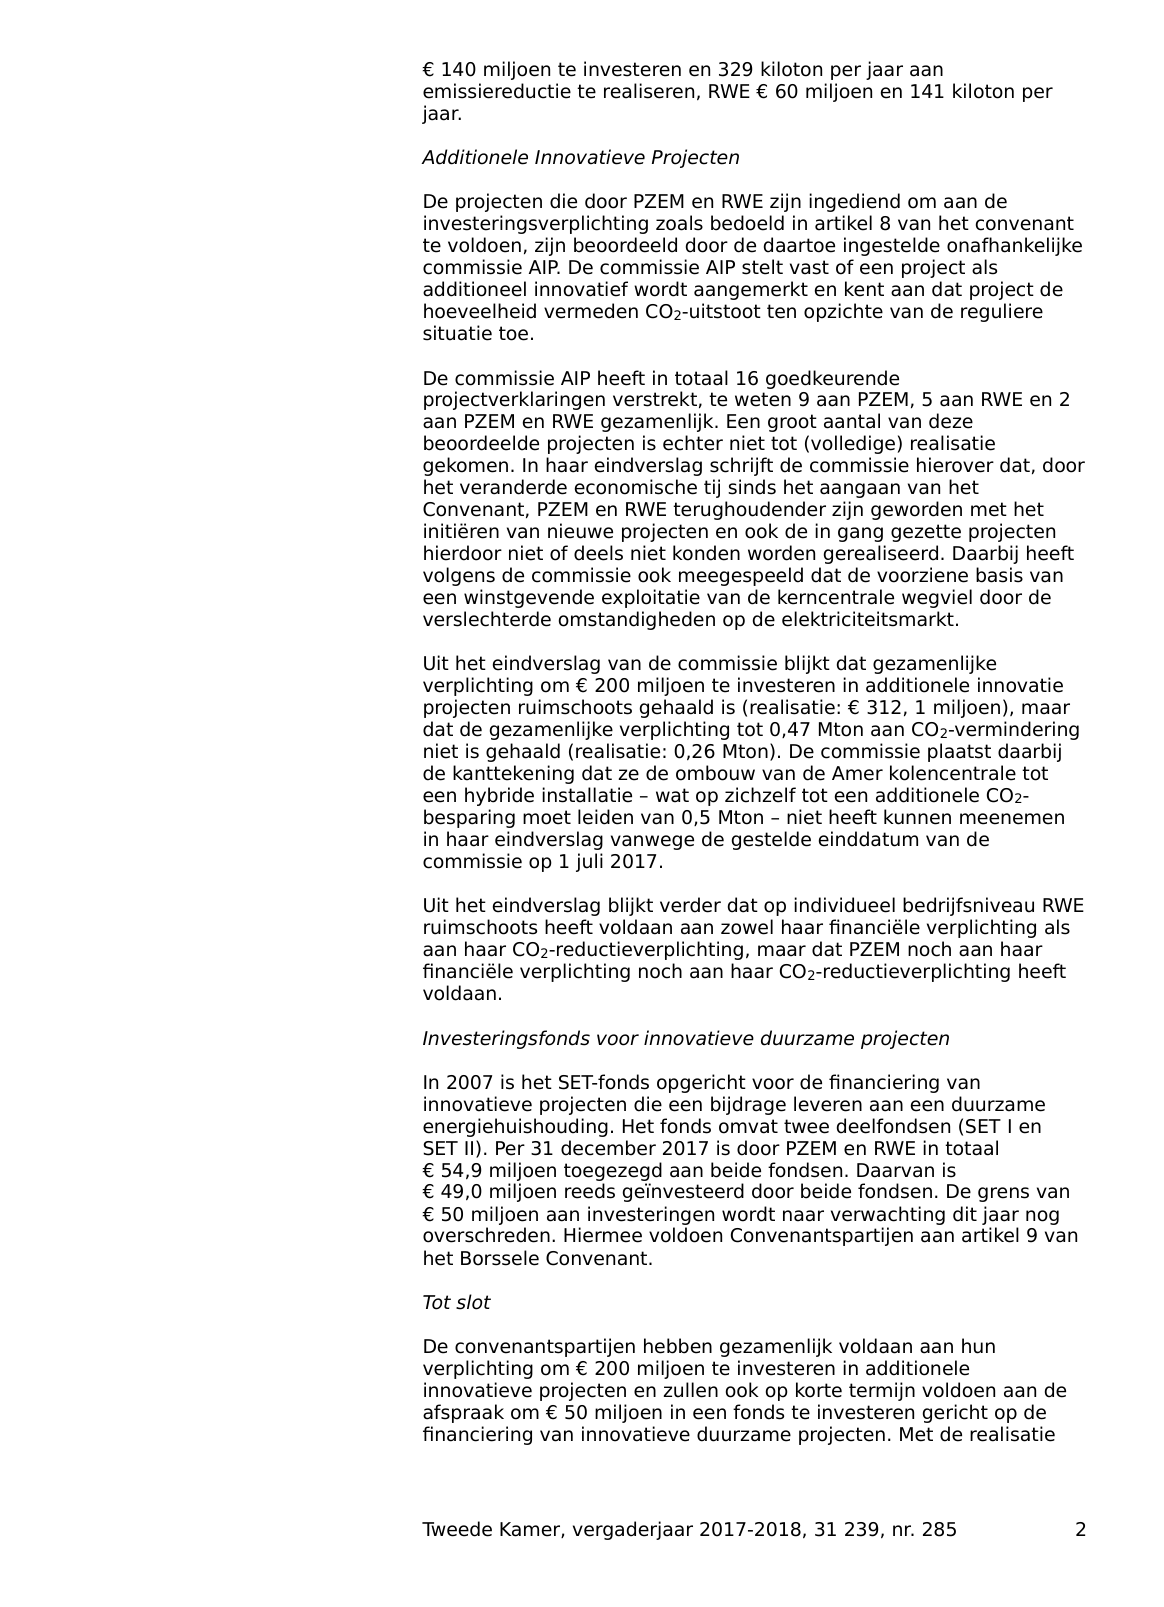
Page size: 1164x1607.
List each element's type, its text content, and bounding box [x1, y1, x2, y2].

subtitle Additionele Innovatieve Projecten [422, 147, 1087, 169]
text De projecten die door PZEM en RWE zijn ingediend om aan de investeringsverplichting zoals bedoeld in artikel 8 van het convenant te voldoen, zijn beoordeeld door de daartoe ingestelde onafhankelijke commissie AIP. De commissie AIP stelt vast of een project als additioneel innovatief wordt aangemerkt en kent aan dat project de hoeveelheid vermeden CO2-uitstoot ten opzichte van de reguliere situatie toe. [422, 191, 1087, 345]
text De convenantspartijen hebben gezamenlijk voldaan aan hun verplichting om € 200 miljoen te investeren in additionele innovatieve projecten en zullen ook op korte termijn voldoen aan de afspraak om € 50 miljoen in een fonds te investeren gericht op de financiering van innovatieve duurzame projecten. Met de realisatie [422, 1336, 1087, 1446]
text De commissie AIP heeft in totaal 16 goedkeurende projectverklaringen verstrekt, te weten 9 aan PZEM, 5 aan RWE en 2 aan PZEM en RWE gezamenlijk. Een groot aantal van deze beoordeelde projecten is echter niet tot (volledige) realisatie gekomen. In haar eindverslag schrijft de commissie hierover dat, door het veranderde economische tij sinds het aangaan van het Convenant, PZEM en RWE terughoudender zijn geworden met het initiëren van nieuwe projecten en ook de in gang gezette projecten hierdoor niet of deels niet konden worden gerealiseerd. Daarbij heeft volgens de commissie ook meegespeeld dat de voorziene basis van een winstgevende exploitatie van de kerncentrale wegviel door de verslechterde omstandigheden op de elektriciteitsmarkt. [422, 367, 1087, 631]
subtitle Tot slot [422, 1292, 1087, 1313]
text In 2007 is het SET-fonds opgericht voor de financiering van innovatieve projecten die een bijdrage leveren aan een duurzame energiehuishouding. Het fonds omvat twee deelfondsen (SET I en SET II). Per 31 december 2017 is door PZEM en RWE in totaal € 54,9 miljoen toegezegd aan beide fondsen. Daarvan is € 49,0 miljoen reeds geïnvesteerd door beide fondsen. De grens van € 50 miljoen aan investeringen wordt naar verwachting dit jaar nog overschreden. Hiermee voldoen Convenantspartijen aan artikel 9 van het Borssele Convenant. [422, 1072, 1087, 1269]
text € 140 miljoen te investeren en 329 kiloton per jaar aan emissiereductie te realiseren, RWE € 60 miljoen en 141 kiloton per jaar. [422, 59, 1087, 125]
text Uit het eindverslag blijkt verder dat op individueel bedrijfsniveau RWE ruimschoots heeft voldaan aan zowel haar financiële verplichting als aan haar CO2-reductieverplichting, maar dat PZEM noch aan haar financiële verplichting noch aan haar CO2-reductieverplichting heeft voldaan. [422, 895, 1087, 1005]
subtitle Investeringsfonds voor innovatieve duurzame projecten [422, 1027, 1087, 1049]
text Uit het eindverslag van de commissie blijkt dat gezamenlijke verplichting om € 200 miljoen te investeren in additionele innovatie projecten ruimschoots gehaald is (realisatie: € 312, 1 miljoen), maar dat de gezamenlijke verplichting tot 0,47 Mton aan CO2-vermindering niet is gehaald (realisatie: 0,26 Mton). De commissie plaatst daarbij de kanttekening dat ze de ombouw van de Amer kolencentrale tot een hybride installatie – wat op zichzelf tot een additionele CO2-besparing moet leiden van 0,5 Mton – niet heeft kunnen meenemen in haar eindverslag vanwege de gestelde einddatum van de commissie op 1 juli 2017. [422, 653, 1087, 873]
